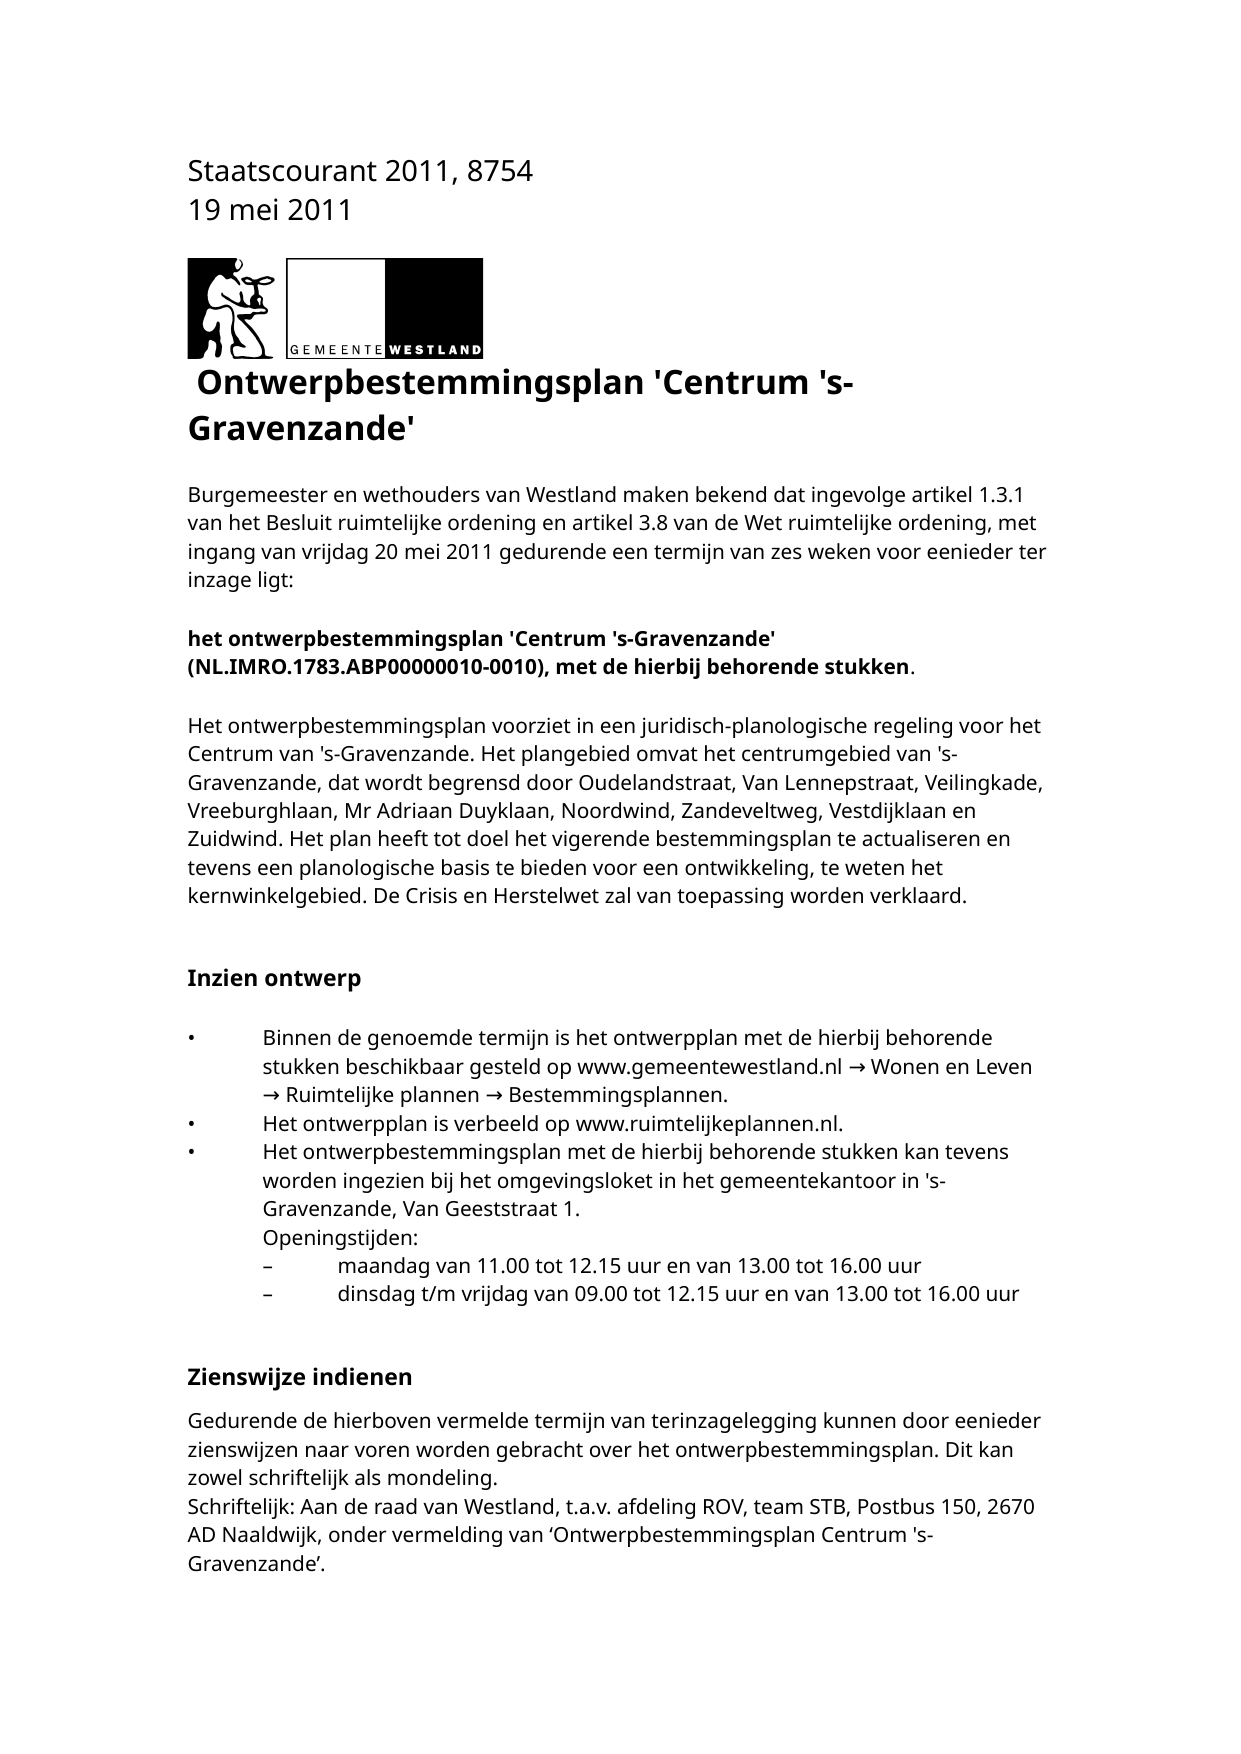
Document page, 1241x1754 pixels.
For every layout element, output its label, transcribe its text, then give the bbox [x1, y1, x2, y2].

subtitle Inzien ontwerp [187, 962, 1053, 993]
text 19 mei 2011 [187, 190, 1053, 229]
text Burgemeester en wethouders van Westland maken bekend dat ingevolge artikel 1.3.1 van het Besluit ruimtelijke ordening en artikel 3.8 van de Wet ruimtelijke ordening, met ingang van vrijdag 20 mei 2011 gedurende een termijn van zes weken voor eenieder ter inzage ligt: [187, 480, 1053, 594]
list Het ontwerpplan is verbeeld op www.ruimtelijkeplannen.nl. [187, 1109, 1053, 1137]
picture [187, 258, 484, 359]
list Binnen de genoemde termijn is het ontwerpplan met de hierbij behorende stukken beschikbaar gesteld op www.gemeentewestland.nl → Wonen en Leven → Ruimtelijke plannen → Bestemmingsplannen. [187, 1023, 1053, 1109]
text het ontwerpbestemmingsplan 'Centrum 's-Gravenzande' (NL.IMRO.1783.ABP00000010-0010), met de hierbij behorende stukken. [187, 624, 1053, 681]
list Openingstijden: [187, 1223, 1053, 1251]
list Het ontwerpbestemmingsplan met de hierbij behorende stukken kan tevens worden ingezien bij het omgevingsloket in het gemeentekantoor in 's-Gravenzande, Van Geeststraat 1. [187, 1137, 1053, 1223]
subtitle Zienswijze indienen [187, 1360, 1053, 1392]
subtitle Ontwerpbestemmingsplan 'Centrum 's-Gravenzande' [187, 271, 1053, 450]
text Het ontwerpbestemmingsplan voorziet in een juridisch-planologische regeling voor het Centrum van 's-Gravenzande. Het plangebied omvat het centrumgebied van 's-Gravenzande, dat wordt begrensd door Oudelandstraat, Van Lennepstraat, Veilingkade, Vreeburghlaan, Mr Adriaan Duyklaan, Noordwind, Zandeveltweg, Vestdijklaan en Zuidwind. Het plan heeft tot doel het vigerende bestemmingsplan te actualiseren en tevens een planologische basis te bieden voor een ontwikkeling, te weten het kernwinkelgebied. De Crisis en Herstelwet zal van toepassing worden verklaard. [187, 711, 1053, 910]
text Schriftelijk: Aan de raad van Westland, t.a.v. afdeling ROV, team STB, Postbus 150, 2670 AD Naaldwijk, onder vermelding van ‘Ontwerpbestemmingsplan Centrum 's-Gravenzande’. [187, 1492, 1053, 1577]
list maandag van 11.00 tot 12.15 uur en van 13.00 tot 16.00 uur [262, 1251, 1053, 1279]
text Staatscourant 2011, 8754 [187, 150, 1053, 190]
list dinsdag t/m vrijdag van 09.00 tot 12.15 uur en van 13.00 tot 16.00 uur [262, 1279, 1053, 1308]
text Gedurende de hierboven vermelde termijn van terinzagelegging kunnen door eenieder zienswijzen naar voren worden gebracht over het ontwerpbestemmingsplan. Dit kan zowel schriftelijk als mondeling. [187, 1407, 1053, 1492]
